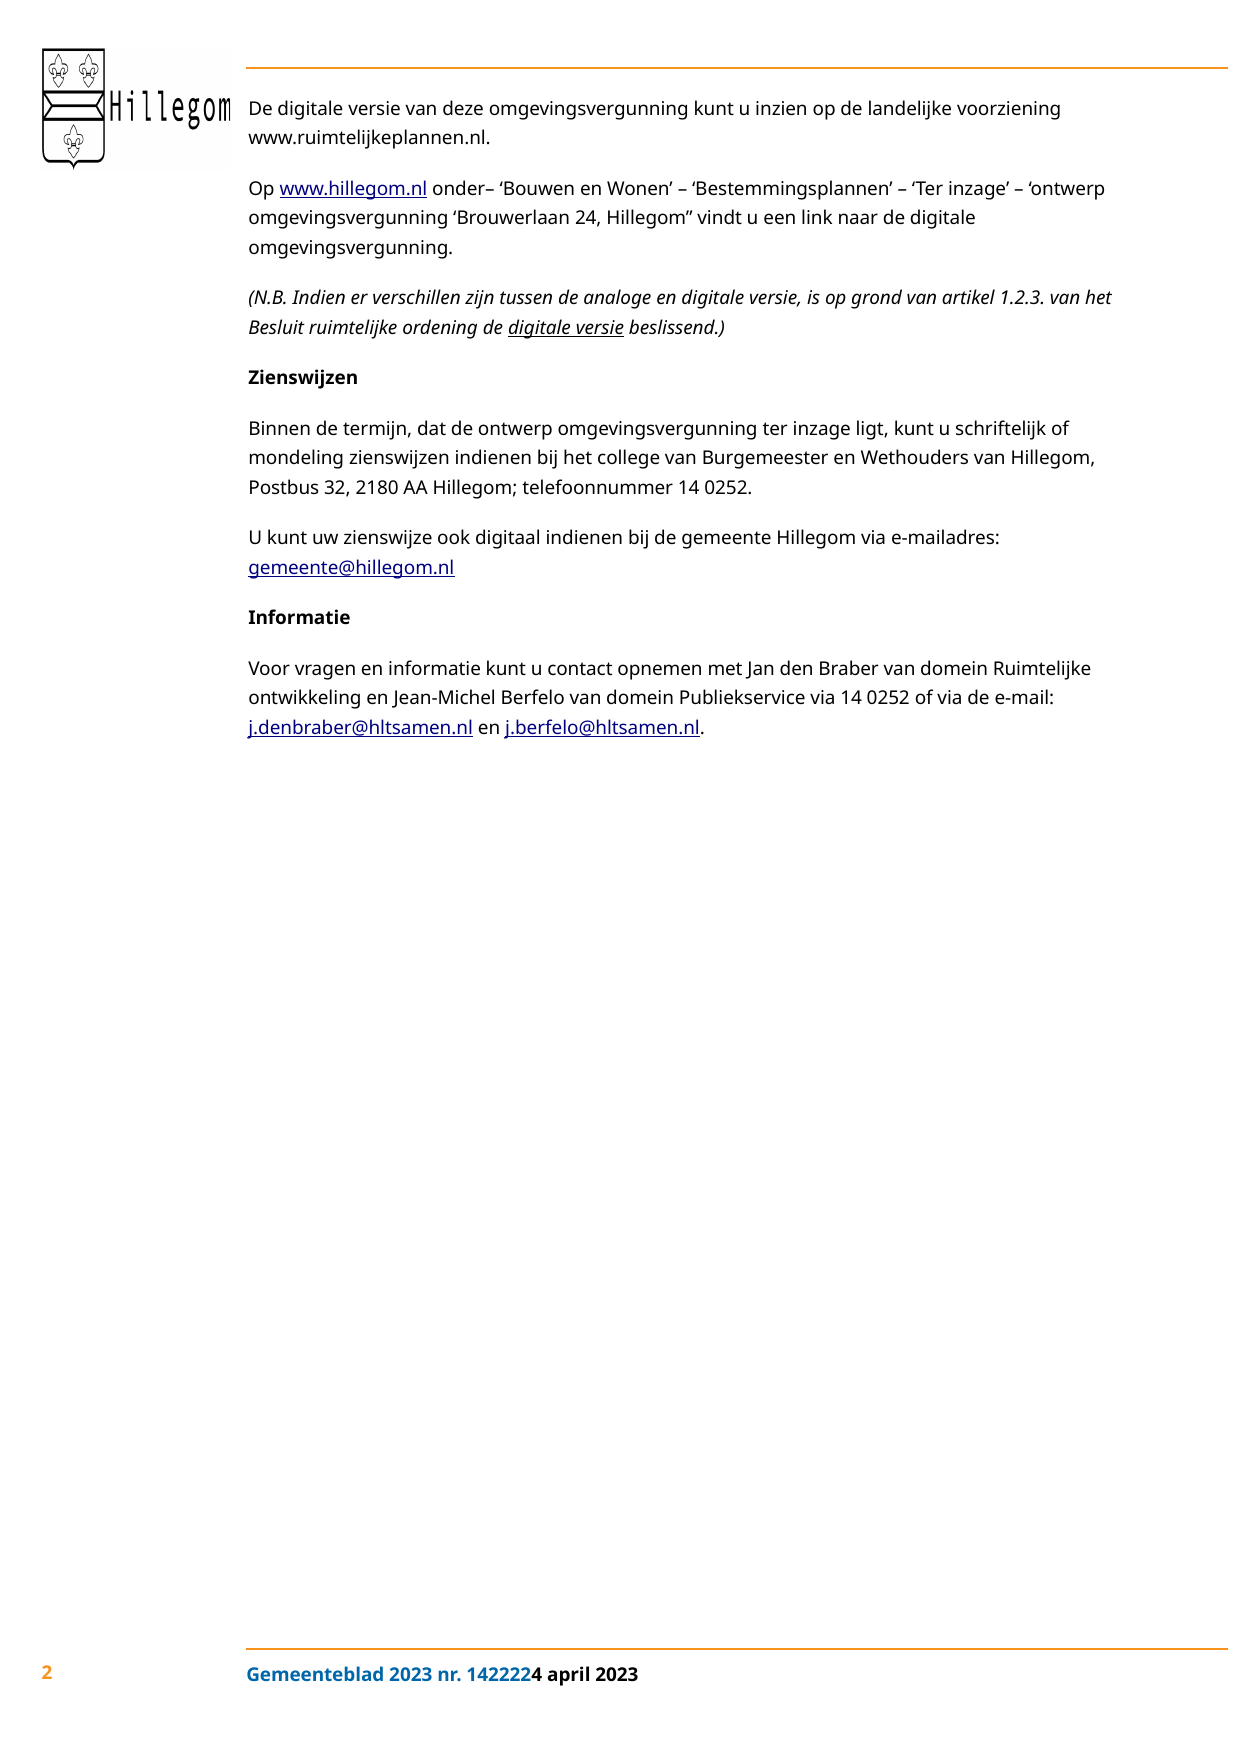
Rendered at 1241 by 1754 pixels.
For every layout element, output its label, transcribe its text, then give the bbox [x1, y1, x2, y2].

text Informatie [248, 604, 1152, 630]
text U kunt uw zienswijze ook digitaal indienen bij de gemeente Hillegom via e-mailadres: gemeente@hillegom.nl [248, 524, 1152, 580]
text Zienswijzen [248, 364, 1152, 390]
text De digitale versie van deze omgevingsvergunning kunt u inzien op de landelijke voorziening www.ruimtelijkeplannen.nl. [248, 95, 1152, 150]
text Binnen de termijn, dat de ontwerp omgevingsvergunning ter inzage ligt, kunt u schriftelijk of mondeling zienswijzen indienen bij het college van Burgemeester en Wethouders van Hillegom, Postbus 32, 2180 AA Hillegom; telefoonnummer 14 0252. [248, 415, 1152, 500]
text Voor vragen en informatie kunt u contact opnemen met Jan den Braber van domein Ruimtelijke ontwikkeling en Jean-Michel Berfelo van domein Publiekservice via 14 0252 of via de e-mail: j.denbraber@hltsamen.nl en j.berfelo@hltsamen.nl. [248, 655, 1152, 740]
text Op www.hillegom.nl onder– ‘Bouwen en Wonen’ – ‘Bestemmingsplannen’ – ‘Ter inzage’ – ‘ontwerp omgevingsvergunning ‘Brouwerlaan 24, Hillegom’’ vindt u een link naar de digitale omgevingsvergunning. [248, 175, 1152, 260]
text (N.B. Indien er verschillen zijn tussen de analoge en digitale versie, is op grond van artikel 1.2.3. van het Besluit ruimtelijke ordening de digitale versie beslissend.) [248, 284, 1152, 340]
picture [41, 47, 231, 172]
